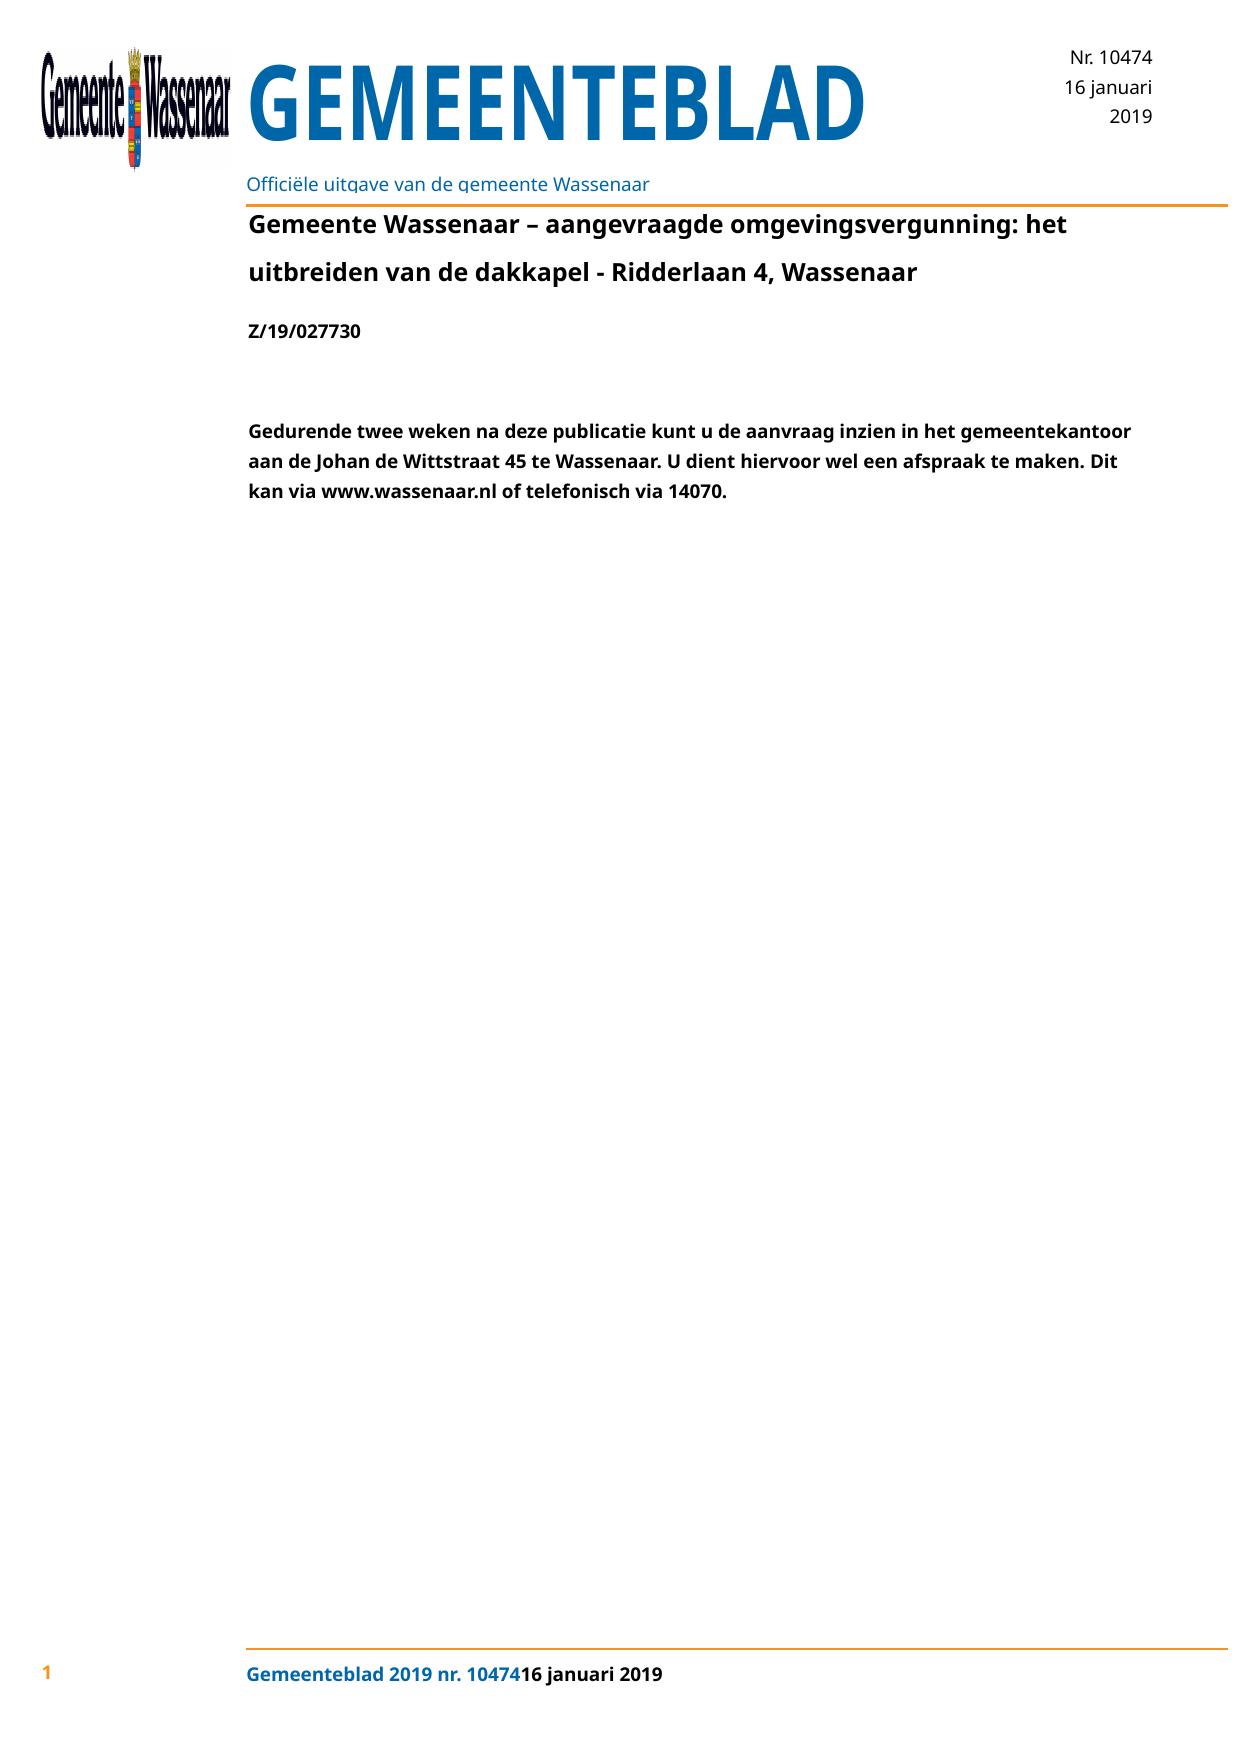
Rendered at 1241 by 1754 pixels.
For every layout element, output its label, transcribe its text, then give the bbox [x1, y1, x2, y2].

text Gemeente Wassenaar – aangevraagde omgevingsvergunning: het uitbreiden van de dakkapel - Ridderlaan 4, Wassenaar [248, 207, 1152, 288]
text Z/19/027730 [248, 318, 1152, 344]
text Gedurende twee weken na deze publicatie kunt u de aanvraag inzien in het gemeentekantoor aan de Johan de Wittstraat 45 te Wassenaar. U dient hiervoor wel een afspraak te maken. Dit kan via www.wassenaar.nl of telefonisch via 14070. [248, 419, 1152, 504]
picture [41, 47, 231, 172]
